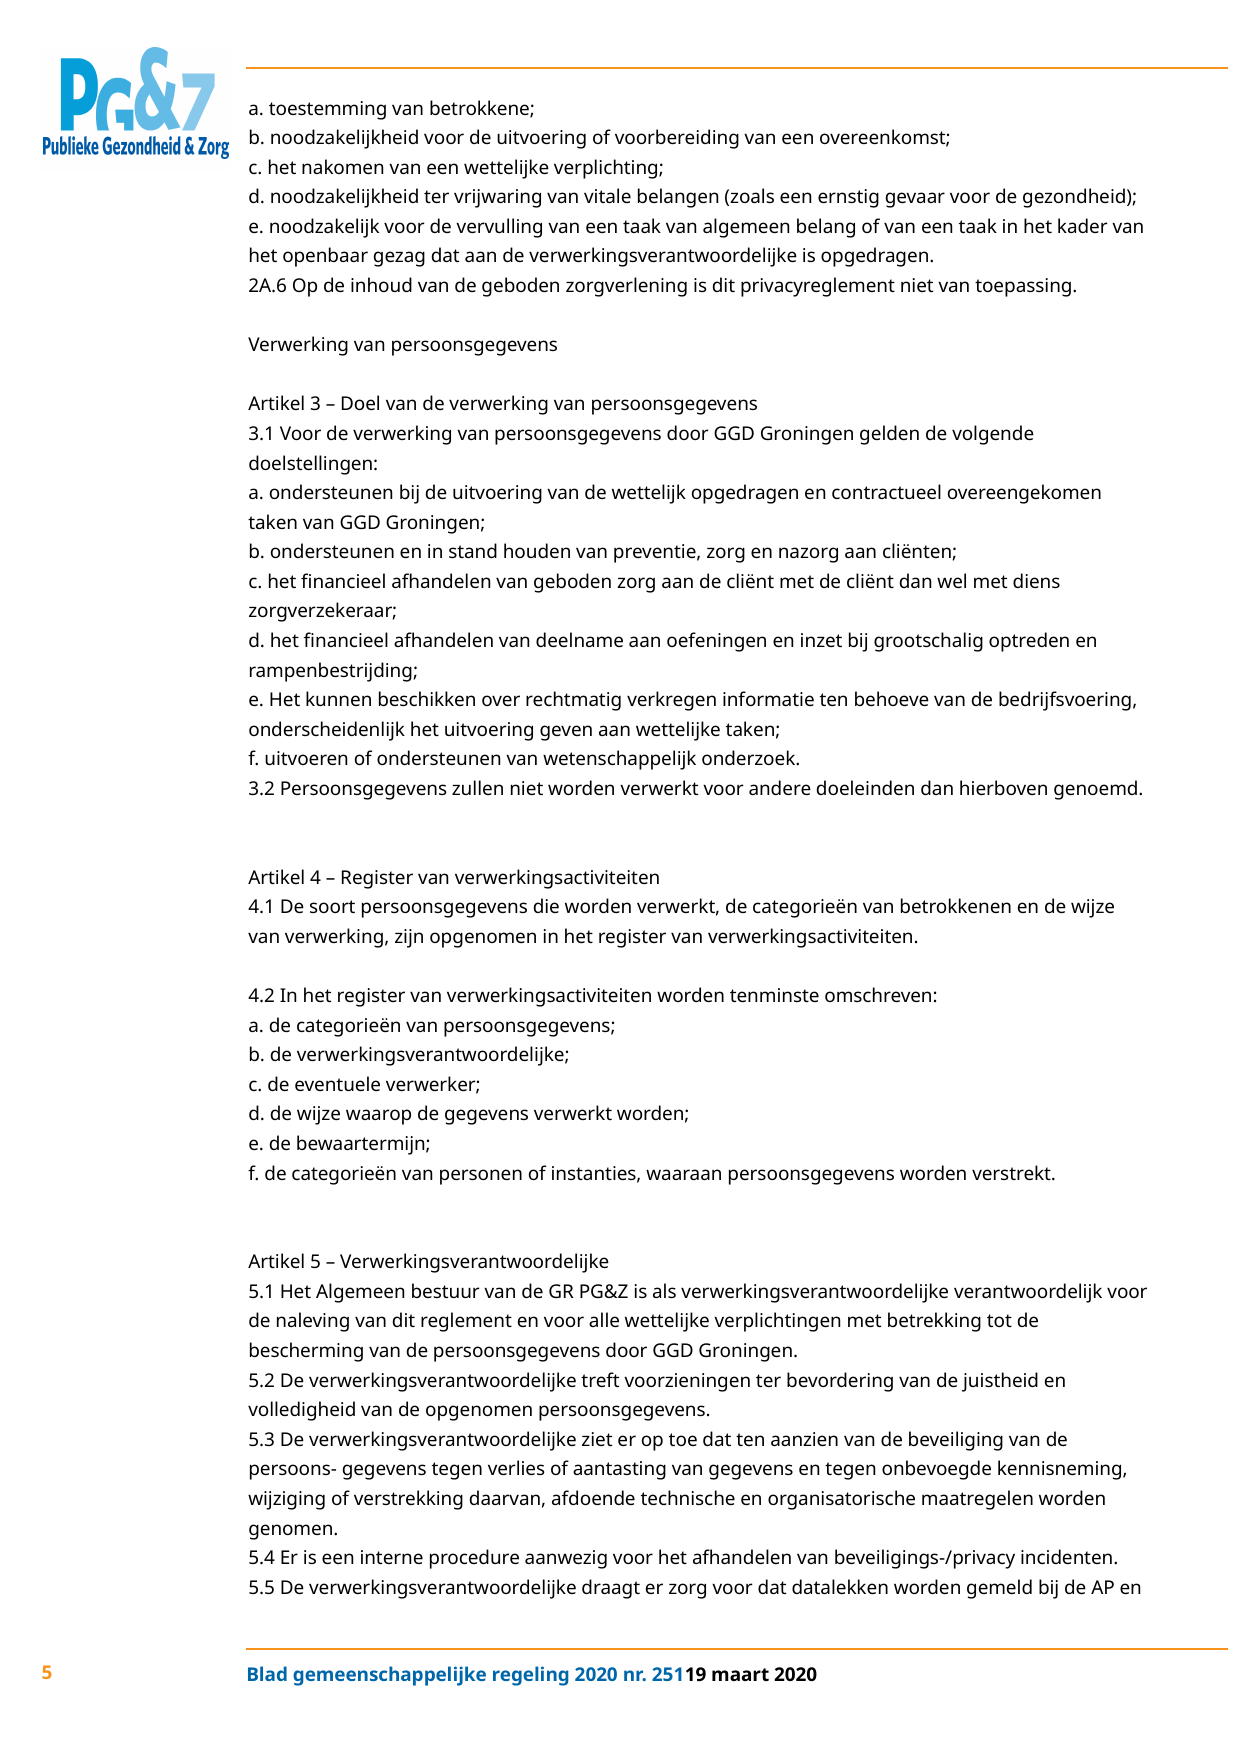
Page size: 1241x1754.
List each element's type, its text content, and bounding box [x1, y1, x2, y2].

text 5.1 Het Algemeen bestuur van de GR PG&Z is als verwerkingsverantwoordelijke verantwoordelijk voor de naleving van dit reglement en voor alle wettelijke verplichtingen met betrekking tot de bescherming van de persoonsgegevens door GGD Groningen. [248, 1278, 1152, 1363]
text 4.2 In het register van verwerkingsactiviteiten worden tenminste omschreven: [248, 982, 1152, 1008]
text Artikel 4 – Register van verwerkingsactiviteiten [248, 864, 1152, 890]
text e. de bewaartermijn; [248, 1130, 1152, 1156]
text 3.2 Persoonsgegevens zullen niet worden verwerkt voor andere doeleinden dan hierboven genoemd. [248, 775, 1152, 801]
text b. ondersteunen en in stand houden van preventie, zorg en nazorg aan cliënten; [248, 538, 1152, 564]
text c. het financieel afhandelen van geboden zorg aan de cliënt met de cliënt dan wel met diens zorgverzekeraar; [248, 568, 1152, 623]
text 5.3 De verwerkingsverantwoordelijke ziet er op toe dat ten aanzien van de beveiliging van de persoons- gegevens tegen verlies of aantasting van gegevens en tegen onbevoegde kennisneming, wijziging of verstrekking daarvan, afdoende technische en organisatorische maatregelen worden genomen. [248, 1426, 1152, 1541]
text d. noodzakelijkheid ter vrijwaring van vitale belangen (zoals een ernstig gevaar voor de gezondheid); [248, 183, 1152, 209]
text c. de eventuele verwerker; [248, 1071, 1152, 1097]
text b. de verwerkingsverantwoordelijke; [248, 1041, 1152, 1067]
text a. ondersteunen bij de uitvoering van de wettelijk opgedragen en contractueel overeengekomen taken van GGD Groningen; [248, 479, 1152, 535]
text d. de wijze waarop de gegevens verwerkt worden; [248, 1101, 1152, 1126]
text Verwerking van persoonsgegevens [248, 331, 1152, 357]
text b. noodzakelijkheid voor de uitvoering of voorbereiding van een overeenkomst; [248, 124, 1152, 150]
text 4.1 De soort persoonsgegevens die worden verwerkt, de categorieën van betrokkenen en de wijze van verwerking, zijn opgenomen in het register van verwerkingsactiviteiten. [248, 893, 1152, 949]
text 3.1 Voor de verwerking van persoonsgegevens door GGD Groningen gelden de volgende doelstellingen: [248, 420, 1152, 476]
text c. het nakomen van een wettelijke verplichting; [248, 154, 1152, 180]
text 5.4 Er is een interne procedure aanwezig voor het afhandelen van beveiligings-/privacy incidenten. [248, 1544, 1152, 1570]
text 5.5 De verwerkingsverantwoordelijke draagt er zorg voor dat datalekken worden gemeld bij de AP en [248, 1574, 1152, 1600]
text f. de categorieën van personen of instanties, waaraan persoonsgegevens worden verstrekt. [248, 1160, 1152, 1186]
text 5.2 De verwerkingsverantwoordelijke treft voorzieningen ter bevordering van de juistheid en volledigheid van de opgenomen persoonsgegevens. [248, 1367, 1152, 1422]
text e. Het kunnen beschikken over rechtmatig verkregen informatie ten behoeve van de bedrijfsvoering, onderscheidenlijk het uitvoering geven aan wettelijke taken; [248, 686, 1152, 742]
text Artikel 5 – Verwerkingsverantwoordelijke [248, 1248, 1152, 1274]
picture [41, 47, 231, 172]
text 2A.6 Op de inhoud van de geboden zorgverlening is dit privacyreglement niet van toepassing. [248, 272, 1152, 298]
text Artikel 3 – Doel van de verwerking van persoonsgegevens [248, 391, 1152, 416]
text f. uitvoeren of ondersteunen van wetenschappelijk onderzoek. [248, 746, 1152, 771]
text d. het financieel afhandelen van deelname aan oefeningen en inzet bij grootschalig optreden en rampenbestrijding; [248, 627, 1152, 683]
text a. de categorieën van persoonsgegevens; [248, 1012, 1152, 1038]
text a. toestemming van betrokkene; [248, 95, 1152, 121]
text e. noodzakelijk voor de vervulling van een taak van algemeen belang of van een taak in het kader van het openbaar gezag dat aan de verwerkingsverantwoordelijke is opgedragen. [248, 213, 1152, 268]
